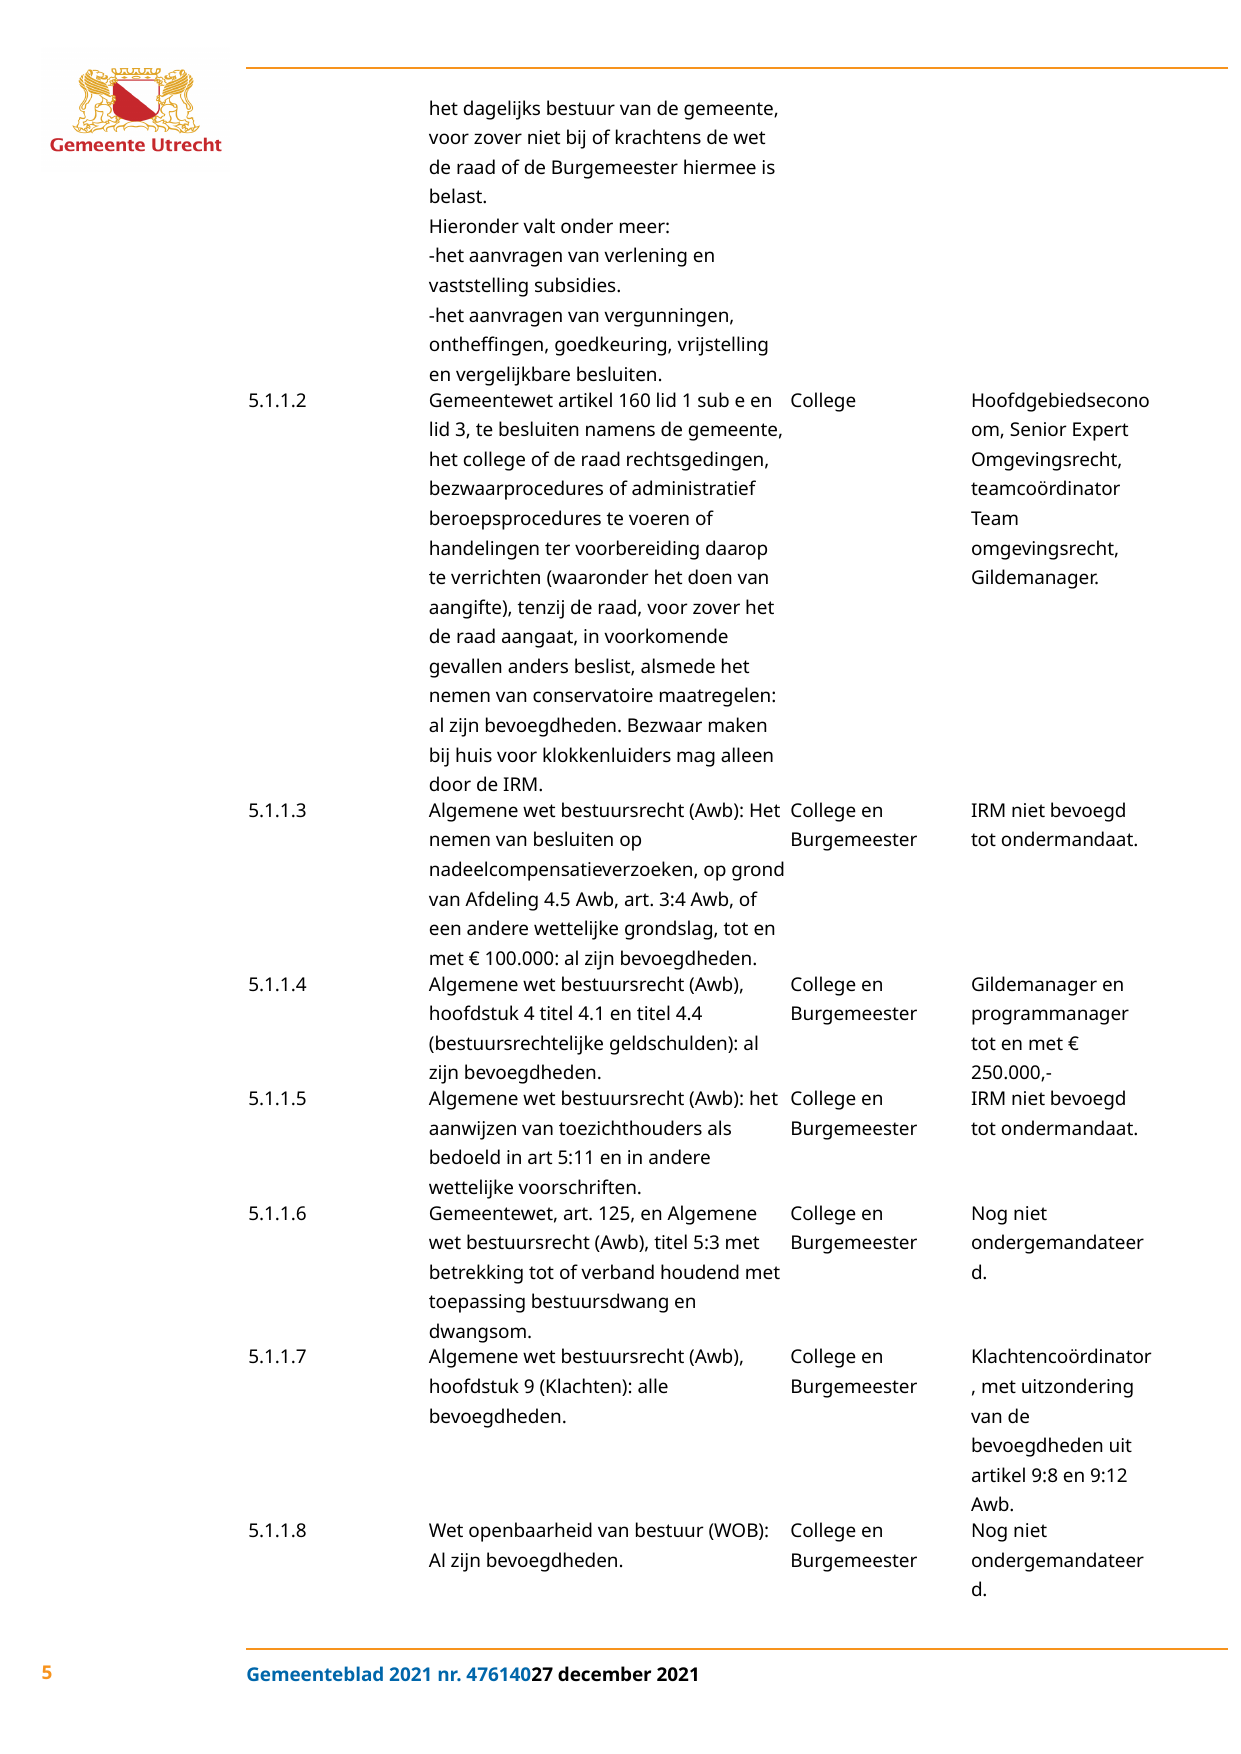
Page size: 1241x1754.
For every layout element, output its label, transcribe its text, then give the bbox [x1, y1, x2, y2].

picture [41, 47, 231, 172]
table_cell Nog niet ondergemandateerd. [971, 1518, 1152, 1602]
table_cell Algemene wet bestuursrecht (Awb): het aanwijzen van toezichthouders als bedoeld in art 5:11 en in andere wettelijke voorschriften. [429, 1085, 790, 1200]
table_cell Gemeentewet, art. 125, en Algemene wet bestuursrecht (Awb), titel 5:3 met betrekking tot of verband houdend met toepassing bestuursdwang en dwangsom. [429, 1200, 790, 1344]
table_cell 5.1.1.8 [248, 1518, 429, 1602]
table_cell 5.1.1.5 [248, 1085, 429, 1200]
table_cell IRM niet bevoegd tot ondermandaat. [971, 797, 1152, 971]
table_cell 5.1.1.3 [248, 797, 429, 971]
table_cell 5.1.1.2 [248, 387, 429, 797]
table_cell Wet openbaarheid van bestuur (WOB): Al zijn bevoegdheden. [429, 1518, 790, 1602]
table_cell Gemeentewet artikel 160 lid 1 sub e en lid 3, te besluiten namens de gemeente, het college of de raad rechtsgedingen, bezwaarprocedures of administratief beroepsprocedures te voeren of handelingen ter voorbereiding daarop te verrichten (waaronder het doen van aangifte), tenzij de raad, voor zover het de raad aangaat, in voorkomende gevallen anders beslist, alsmede het nemen van conservatoire maatregelen: al zijn bevoegdheden. Bezwaar maken bij huis voor klokkenluiders mag alleen door de IRM. [429, 387, 790, 797]
table_cell College en Burgemeester [790, 1518, 971, 1602]
table_cell College [790, 387, 971, 797]
table_cell [971, 95, 1152, 387]
table_cell IRM niet bevoegd tot ondermandaat. [971, 1085, 1152, 1200]
table_cell College en Burgemeester [790, 971, 971, 1085]
table_cell Nog niet ondergemandateerd. [971, 1200, 1152, 1344]
table_cell [790, 95, 971, 387]
table_cell Klachtencoördinator, met uitzondering van de bevoegdheden uit artikel 9:8 en 9:12 Awb. [971, 1344, 1152, 1517]
table_cell Algemene wet bestuursrecht (Awb), hoofdstuk 4 titel 4.1 en titel 4.4 (bestuursrechtelijke geldschulden): al zijn bevoegdheden. [429, 971, 790, 1085]
table_cell [248, 95, 429, 387]
table_cell het dagelijks bestuur van de gemeente, voor zover niet bij of krachtens de wet de raad of de Burgemeester hiermee is belast. Hieronder valt onder meer: -het aanvragen van verlening en vaststelling subsidies. -het aanvragen van vergunningen, ontheffingen, goedkeuring, vrijstelling en vergelijkbare besluiten. [429, 95, 790, 387]
table_cell College en Burgemeester [790, 1200, 971, 1344]
table_cell Algemene wet bestuursrecht (Awb), hoofdstuk 9 (Klachten): alle bevoegdheden. [429, 1344, 790, 1517]
table_cell 5.1.1.6 [248, 1200, 429, 1344]
table_cell Gildemanager en programmanager tot en met € 250.000,- [971, 971, 1152, 1085]
table_cell College en Burgemeester [790, 1085, 971, 1200]
table_cell 5.1.1.7 [248, 1344, 429, 1517]
table_cell College en Burgemeester [790, 797, 971, 971]
table_cell Hoofdgebiedseconoom, Senior Expert Omgevingsrecht, teamcoördinator Team omgevingsrecht, Gildemanager. [971, 387, 1152, 797]
table_cell Algemene wet bestuursrecht (Awb): Het nemen van besluiten op nadeelcompensatieverzoeken, op grond van Afdeling 4.5 Awb, art. 3:4 Awb, of een andere wettelijke grondslag, tot en met € 100.000: al zijn bevoegdheden. [429, 797, 790, 971]
table_cell College en Burgemeester [790, 1344, 971, 1517]
table_cell 5.1.1.4 [248, 971, 429, 1085]
